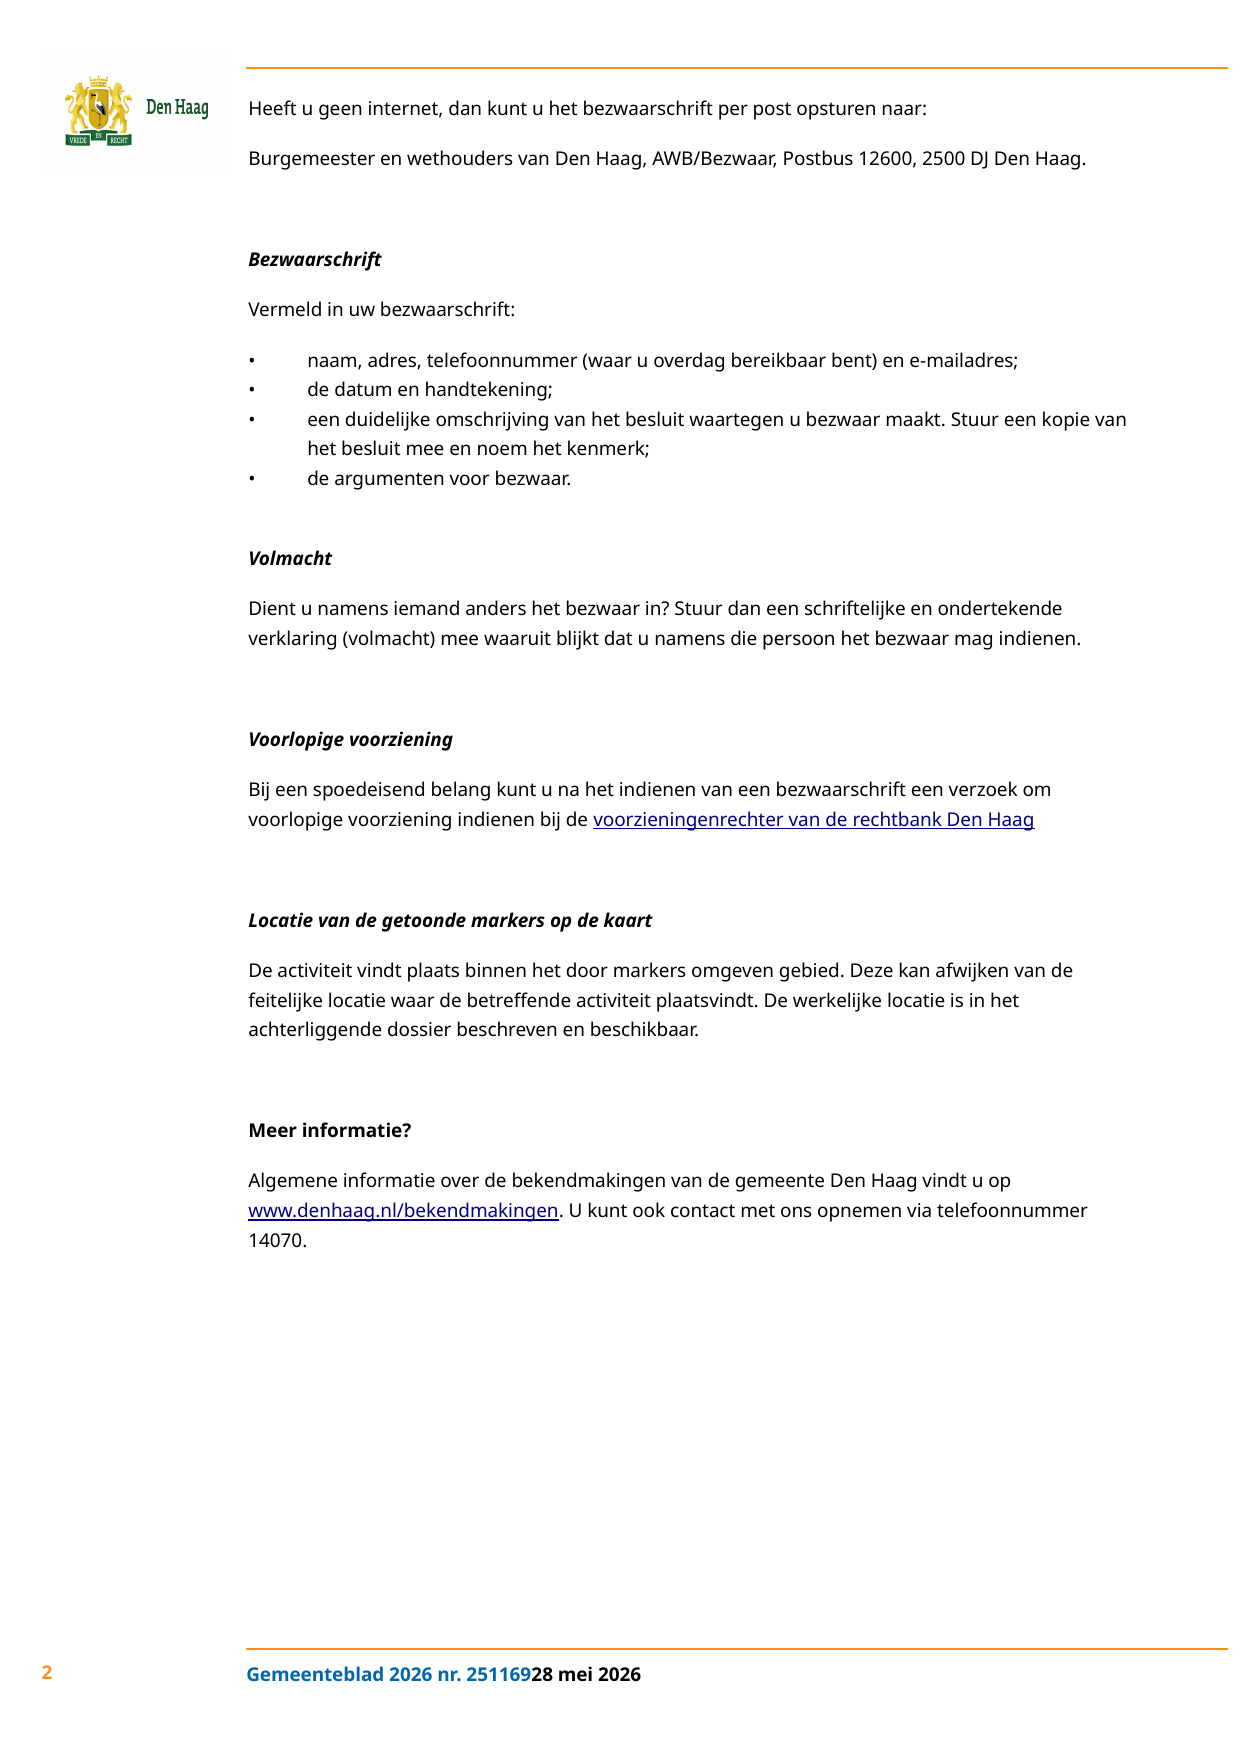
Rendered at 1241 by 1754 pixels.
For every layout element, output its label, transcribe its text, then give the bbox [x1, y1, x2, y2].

text Meer informatie? [248, 1117, 1152, 1143]
text Volmacht [248, 545, 1152, 571]
list naam, adres, telefoonnummer (waar u overdag bereikbaar bent) en e-mailadres; [248, 347, 1152, 373]
text Algemene informatie over de bekendmakingen van de gemeente Den Haag vindt u op www.denhaag.nl/bekendmakingen. U kunt ook contact met ons opnemen via telefoonnummer 14070. [248, 1168, 1152, 1253]
list de argumenten voor bezwaar. [248, 465, 1152, 491]
text Voorlopige voorziening [248, 726, 1152, 752]
text Bezwaarschrift [248, 246, 1152, 272]
text De activiteit vindt plaats binnen het door markers omgeven gebied. Deze kan afwijken van de feitelijke locatie waar de betreffende activiteit plaatsvindt. De werkelijke locatie is in het achterliggende dossier beschreven en beschikbaar. [248, 957, 1152, 1042]
text Vermeld in uw bezwaarschrift: [248, 296, 1152, 322]
text Dient u namens iemand anders het bezwaar in? Stuur dan een schriftelijke en ondertekende verklaring (volmacht) mee waaruit blijkt dat u namens die persoon het bezwaar mag indienen. [248, 596, 1152, 651]
picture [41, 47, 231, 172]
list de datum en handtekening; [248, 376, 1152, 402]
text Bij een spoedeisend belang kunt u na het indienen van een bezwaarschrift een verzoek om voorlopige voorziening indienen bij de voorzieningenrechter van de rechtbank Den Haag [248, 776, 1152, 832]
list een duidelijke omschrijving van het besluit waartegen u bezwaar maakt. Stuur een kopie van het besluit mee en noem het kenmerk; [248, 406, 1152, 461]
text Locatie van de getoonde markers op de kaart [248, 907, 1152, 933]
text Burgemeester en wethouders van Den Haag, AWB/Bezwaar, Postbus 12600, 2500 DJ Den Haag. [248, 145, 1152, 171]
text Heeft u geen internet, dan kunt u het bezwaarschrift per post opsturen naar: [248, 95, 1152, 121]
